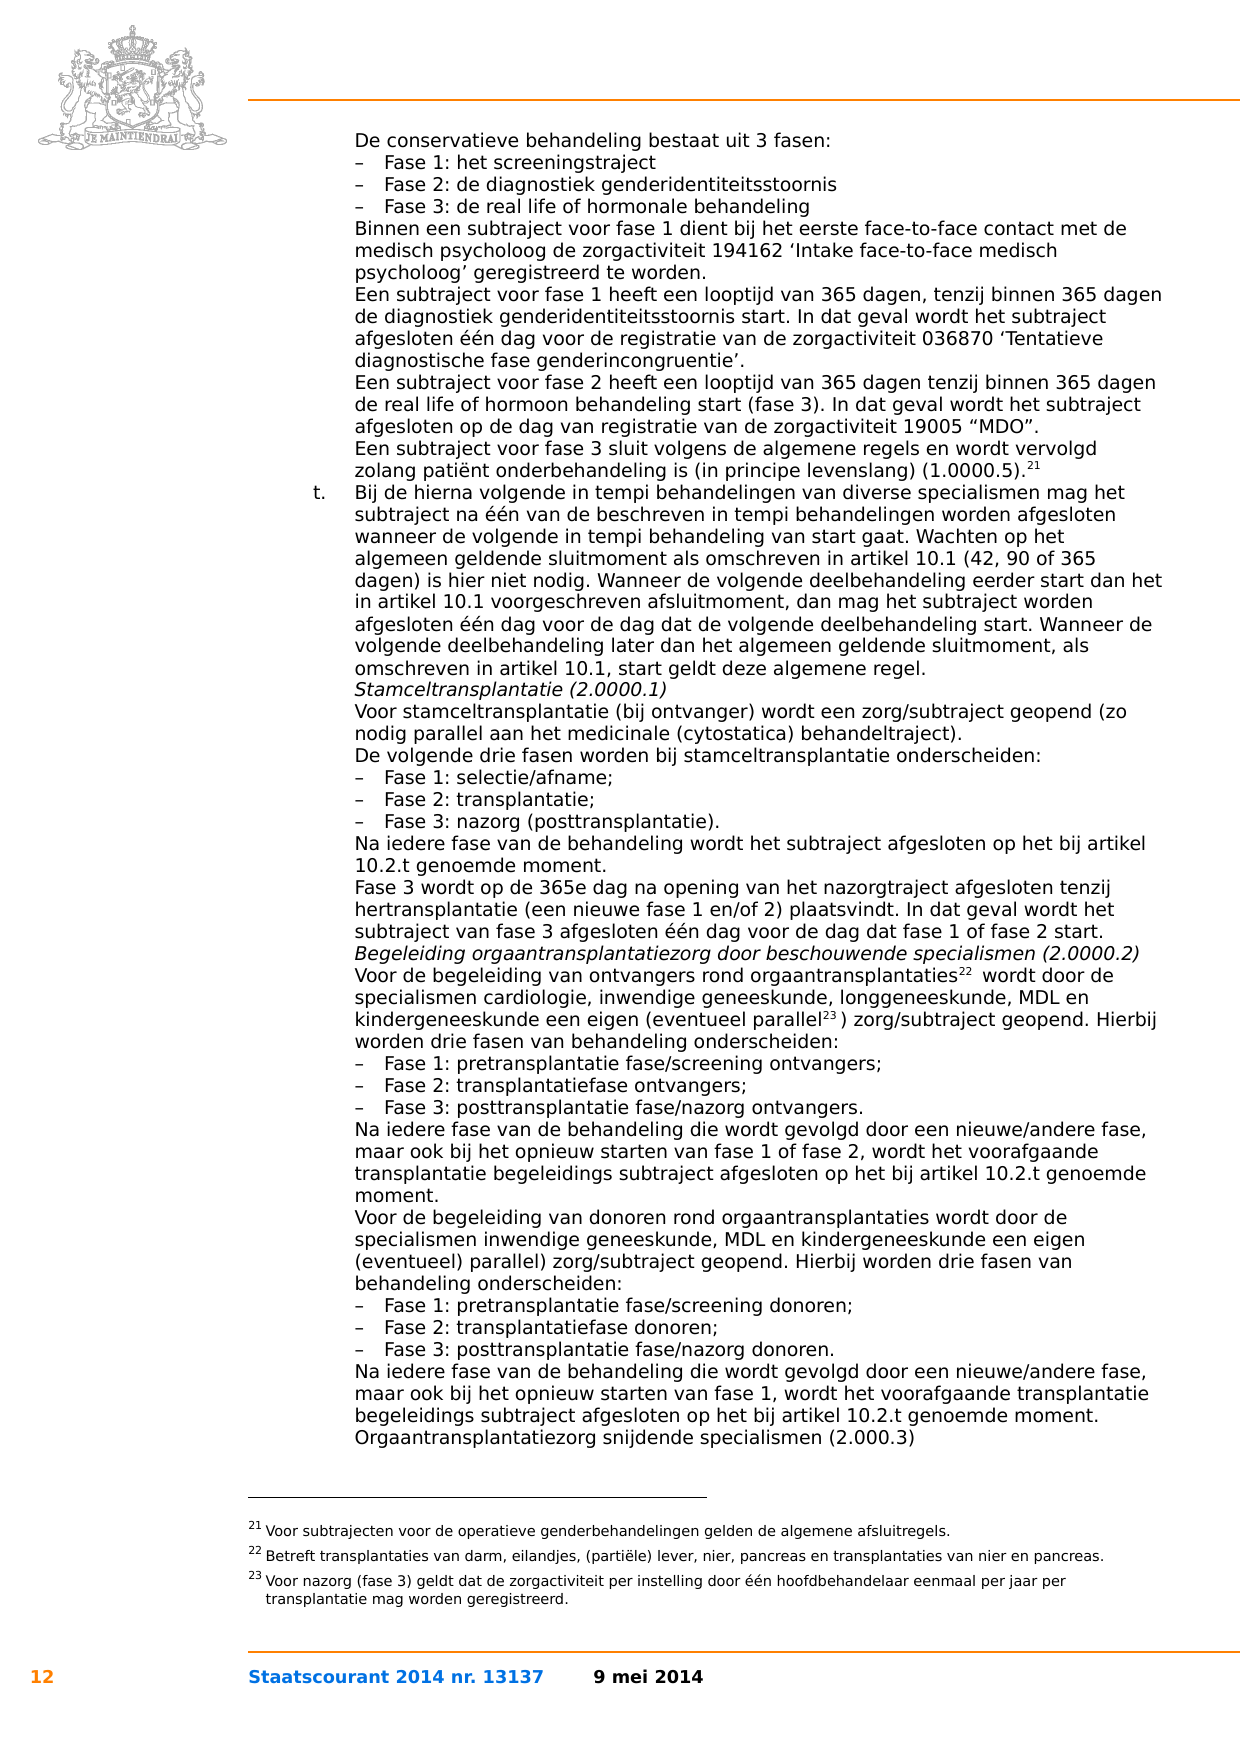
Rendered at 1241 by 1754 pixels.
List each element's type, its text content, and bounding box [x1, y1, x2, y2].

text Stamceltransplantatie (2.0000.1) [354, 679, 1163, 701]
text Voor subtrajecten voor de operatieve genderbehandelingen gelden de algemene afsluitregels. [248, 1519, 1163, 1541]
text Voor de begeleiding van ontvangers rond orgaantransplantaties wordt door de specialismen cardiologie, inwendige geneeskunde, longgeneeskunde, MDL en kindergeneeskunde een eigen (eventueel parallel) zorg/subtraject geopend. Hierbij worden drie fasen van behandeling onderscheiden: [354, 965, 1163, 1053]
text Binnen een subtraject voor fase 1 dient bij het eerste face-to-face contact met de medisch psycholoog de zorgactiviteit 194162 ‘Intake face-to-face medisch psycholoog’ geregistreerd te worden. [354, 218, 1163, 284]
text – Fase 3: de real life of hormonale behandeling [354, 196, 1163, 218]
text – Fase 2: transplantatiefase donoren; [354, 1317, 1163, 1339]
text De volgende drie fasen worden bij stamceltransplantatie onderscheiden: [354, 745, 1163, 767]
text Na iedere fase van de behandeling die wordt gevolgd door een nieuwe/andere fase, maar ook bij het opnieuw starten van fase 1, wordt het voorafgaande transplantatie begeleidings subtraject afgesloten op het bij artikel 10.2.t genoemde moment. [354, 1361, 1163, 1427]
text Orgaantransplantatiezorg snijdende specialismen (2.000.3) [354, 1427, 1163, 1449]
text Voor de begeleiding van donoren rond orgaantransplantaties wordt door de specialismen inwendige geneeskunde, MDL en kindergeneeskunde een eigen (eventueel) parallel) zorg/subtraject geopend. Hierbij worden drie fasen van behandeling onderscheiden: [354, 1207, 1163, 1295]
text Begeleiding orgaantransplantatiezorg door beschouwende specialismen (2.0000.2) [354, 943, 1163, 965]
text – Fase 1: het screeningstraject [354, 152, 1163, 174]
text t. Bij de hierna volgende in tempi behandelingen van diverse specialismen mag het subtraject na één van de beschreven in tempi behandelingen worden afgesloten wanneer de volgende in tempi behandeling van start gaat. Wachten op het algemeen geldende sluitmoment als omschreven in artikel 10.1 (42, 90 of 365 dagen) is hier niet nodig. Wanneer de volgende deelbehandeling eerder start dan het in artikel 10.1 voorgeschreven afsluitmoment, dan mag het subtraject worden afgesloten één dag voor de dag dat de volgende deelbehandeling start. Wanneer de volgende deelbehandeling later dan het algemeen geldende sluitmoment, als omschreven in artikel 10.1, start geldt deze algemene regel. [313, 482, 1163, 679]
text Een subtraject voor fase 3 sluit volgens de algemene regels en wordt vervolgd zolang patiënt onderbehandeling is (in principe levenslang) (1.0000.5). [354, 438, 1163, 482]
text Voor stamceltransplantatie (bij ontvanger) wordt een zorg/subtraject geopend (zo nodig parallel aan het medicinale (cytostatica) behandeltraject). [354, 701, 1163, 745]
text – Fase 3: posttransplantatie fase/nazorg ontvangers. [354, 1097, 1163, 1119]
text De conservatieve behandeling bestaat uit 3 fasen: [354, 130, 1163, 152]
text – Fase 3: nazorg (posttransplantatie). [354, 811, 1163, 833]
text Na iedere fase van de behandeling wordt het subtraject afgesloten op het bij artikel 10.2.t genoemde moment. [354, 833, 1163, 877]
text Voor nazorg (fase 3) geldt dat de zorgactiviteit per instelling door één hoofdbehandelaar eenmaal per jaar per transplantatie mag worden geregistreerd. [248, 1569, 1163, 1608]
text – Fase 1: selectie/afname; [354, 767, 1163, 789]
text Een subtraject voor fase 1 heeft een looptijd van 365 dagen, tenzij binnen 365 dagen de diagnostiek genderidentiteitsstoornis start. In dat geval wordt het subtraject afgesloten één dag voor de registratie van de zorgactiviteit 036870 ‘Tentatieve diagnostische fase genderincongruentie’. [354, 284, 1163, 372]
text – Fase 2: transplantatie; [354, 789, 1163, 811]
text Betreft transplantaties van darm, eilandjes, (partiële) lever, nier, pancreas en transplantaties van nier en pancreas. [248, 1544, 1163, 1566]
text Na iedere fase van de behandeling die wordt gevolgd door een nieuwe/andere fase, maar ook bij het opnieuw starten van fase 1 of fase 2, wordt het voorafgaande transplantatie begeleidings subtraject afgesloten op het bij artikel 10.2.t genoemde moment. [354, 1119, 1163, 1207]
text – Fase 3: posttransplantatie fase/nazorg donoren. [354, 1339, 1163, 1361]
text Een subtraject voor fase 2 heeft een looptijd van 365 dagen tenzij binnen 365 dagen de real life of hormoon behandeling start (fase 3). In dat geval wordt het subtraject afgesloten op de dag van registratie van de zorgactiviteit 19005 “MDO”. [354, 372, 1163, 438]
text – Fase 2: de diagnostiek genderidentiteitsstoornis [354, 174, 1163, 196]
picture [38, 25, 227, 150]
text – Fase 2: transplantatiefase ontvangers; [354, 1075, 1163, 1097]
text – Fase 1: pretransplantatie fase/screening ontvangers; [354, 1053, 1163, 1075]
text Fase 3 wordt op de 365e dag na opening van het nazorgtraject afgesloten tenzij hertransplantatie (een nieuwe fase 1 en/of 2) plaatsvindt. In dat geval wordt het subtraject van fase 3 afgesloten één dag voor de dag dat fase 1 of fase 2 start. [354, 877, 1163, 943]
text – Fase 1: pretransplantatie fase/screening donoren; [354, 1295, 1163, 1317]
